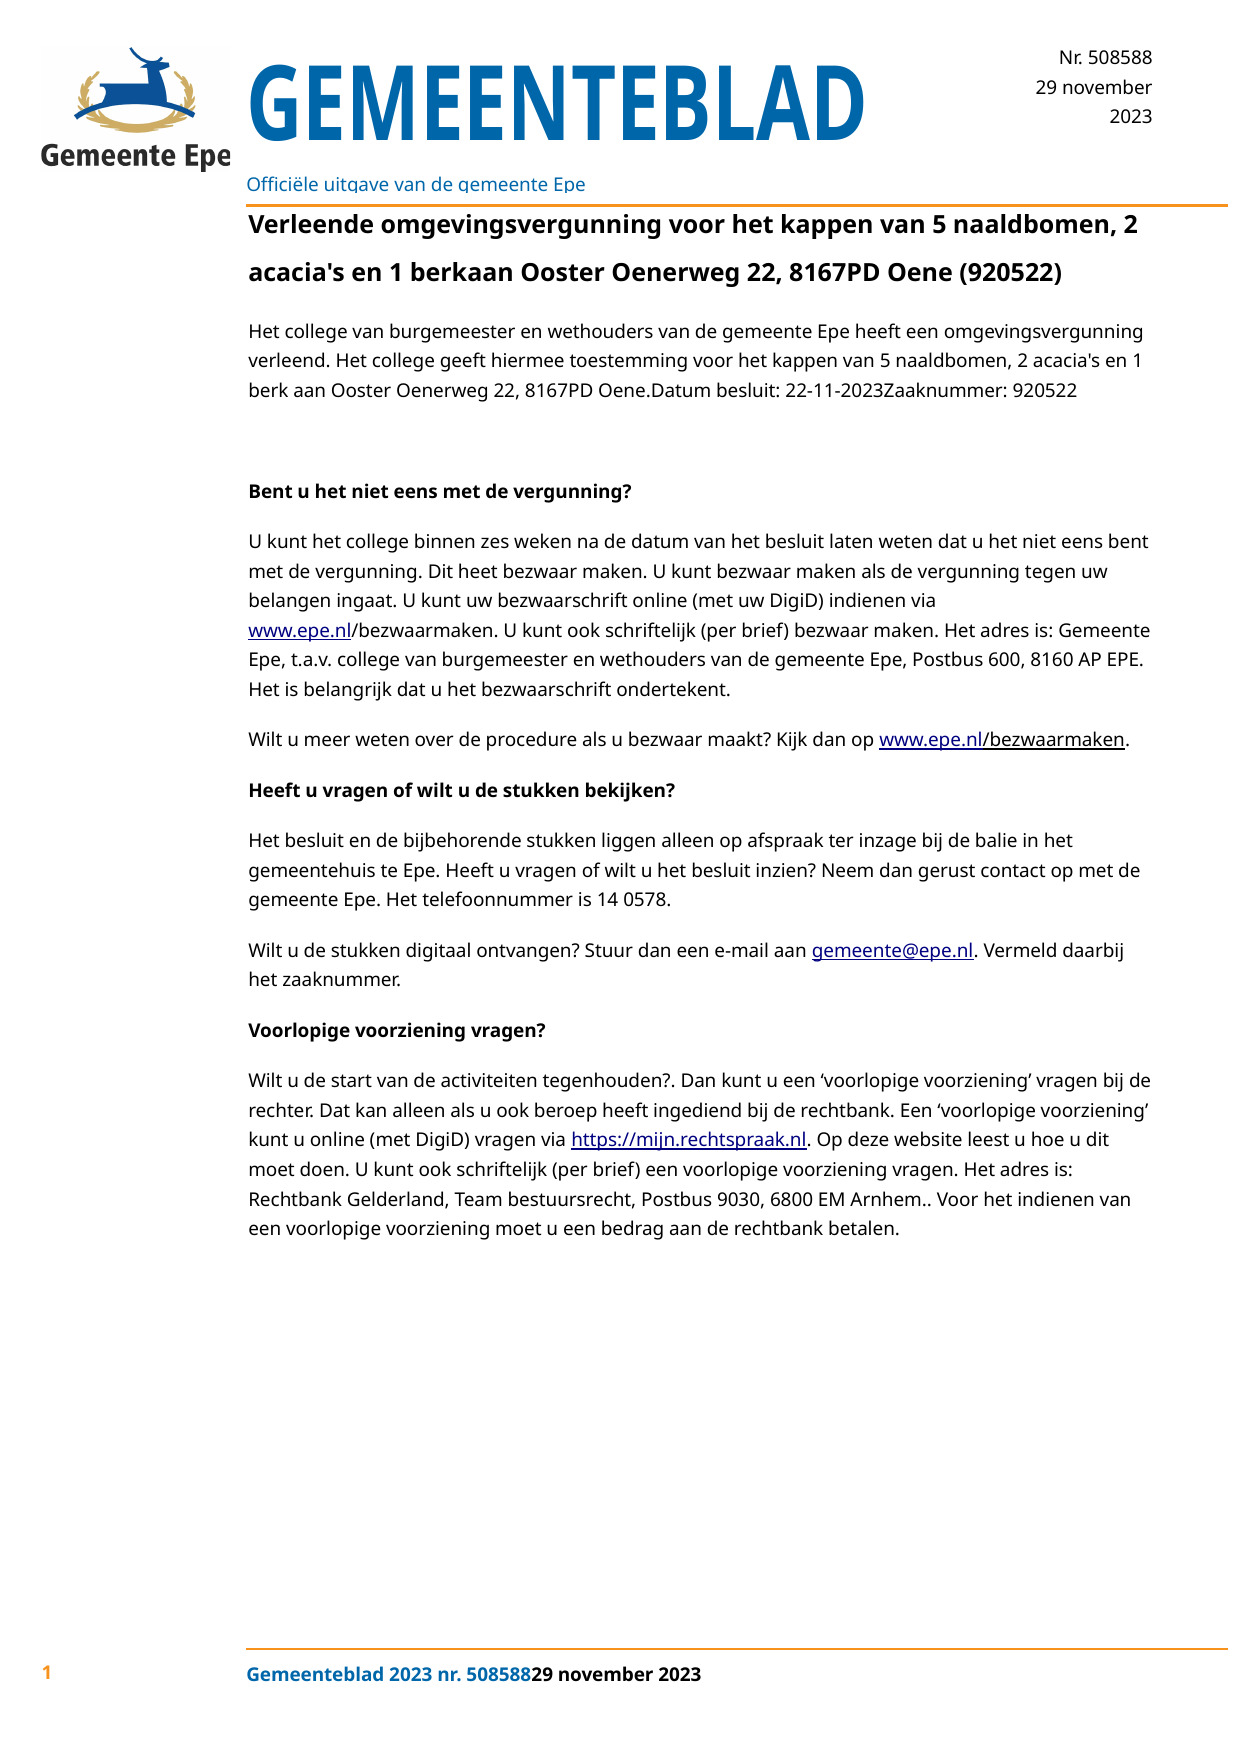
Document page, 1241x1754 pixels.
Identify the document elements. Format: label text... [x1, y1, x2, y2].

text Het college van burgemeester en wethouders van de gemeente Epe heeft een omgevingsvergunning verleend. Het college geeft hiermee toestemming voor het kappen van 5 naaldbomen, 2 acacia's en 1 berk aan Ooster Oenerweg 22, 8167PD Oene.Datum besluit: 22-11-2023Zaaknummer: 920522 [248, 318, 1152, 403]
text Heeft u vragen of wilt u de stukken bekijken? [248, 777, 1152, 803]
text Bent u het niet eens met de vergunning? [248, 478, 1152, 504]
text Wilt u de start van de activiteiten tegenhouden?. Dan kunt u een ‘voorlopige voorziening’ vragen bij de rechter. Dat kan alleen als u ook beroep heeft ingediend bij de rechtbank. Een ‘voorlopige voorziening’ kunt u online (met DigiD) vragen via https://mijn.rechtspraak.nl. Op deze website leest u hoe u dit moet doen. U kunt ook schriftelijk (per brief) een voorlopige voorziening vragen. Het adres is: Rechtbank Gelderland, Team bestuursrecht, Postbus 9030, 6800 EM Arnhem.. Voor het indienen van een voorlopige voorziening moet u een bedrag aan de rechtbank betalen. [248, 1067, 1152, 1241]
picture [41, 47, 231, 172]
text Wilt u meer weten over de procedure als u bezwaar maakt? Kijk dan op www.epe.nl/bezwaarmaken. [248, 727, 1152, 752]
text Wilt u de stukken digitaal ontvangen? Stuur dan een e-mail aan gemeente@epe.nl. Vermeld daarbij het zaaknummer. [248, 937, 1152, 992]
text Verleende omgevingsvergunning voor het kappen van 5 naaldbomen, 2 acacia's en 1 berkaan Ooster Oenerweg 22, 8167PD Oene (920522) [248, 207, 1152, 288]
text Het besluit en de bijbehorende stukken liggen alleen op afspraak ter inzage bij de balie in het gemeentehuis te Epe. Heeft u vragen of wilt u het besluit inzien? Neem dan gerust contact op met de gemeente Epe. Het telefoonnummer is 14 0578. [248, 827, 1152, 912]
text U kunt het college binnen zes weken na de datum van het besluit laten weten dat u het niet eens bent met de vergunning. Dit heet bezwaar maken. U kunt bezwaar maken als de vergunning tegen uw belangen ingaat. U kunt uw bezwaarschrift online (met uw DigiD) indienen via www.epe.nl/bezwaarmaken. U kunt ook schriftelijk (per brief) bezwaar maken. Het adres is: Gemeente Epe, t.a.v. college van burgemeester en wethouders van de gemeente Epe, Postbus 600, 8160 AP EPE. Het is belangrijk dat u het bezwaarschrift ondertekent. [248, 528, 1152, 702]
text Voorlopige voorziening vragen? [248, 1017, 1152, 1043]
